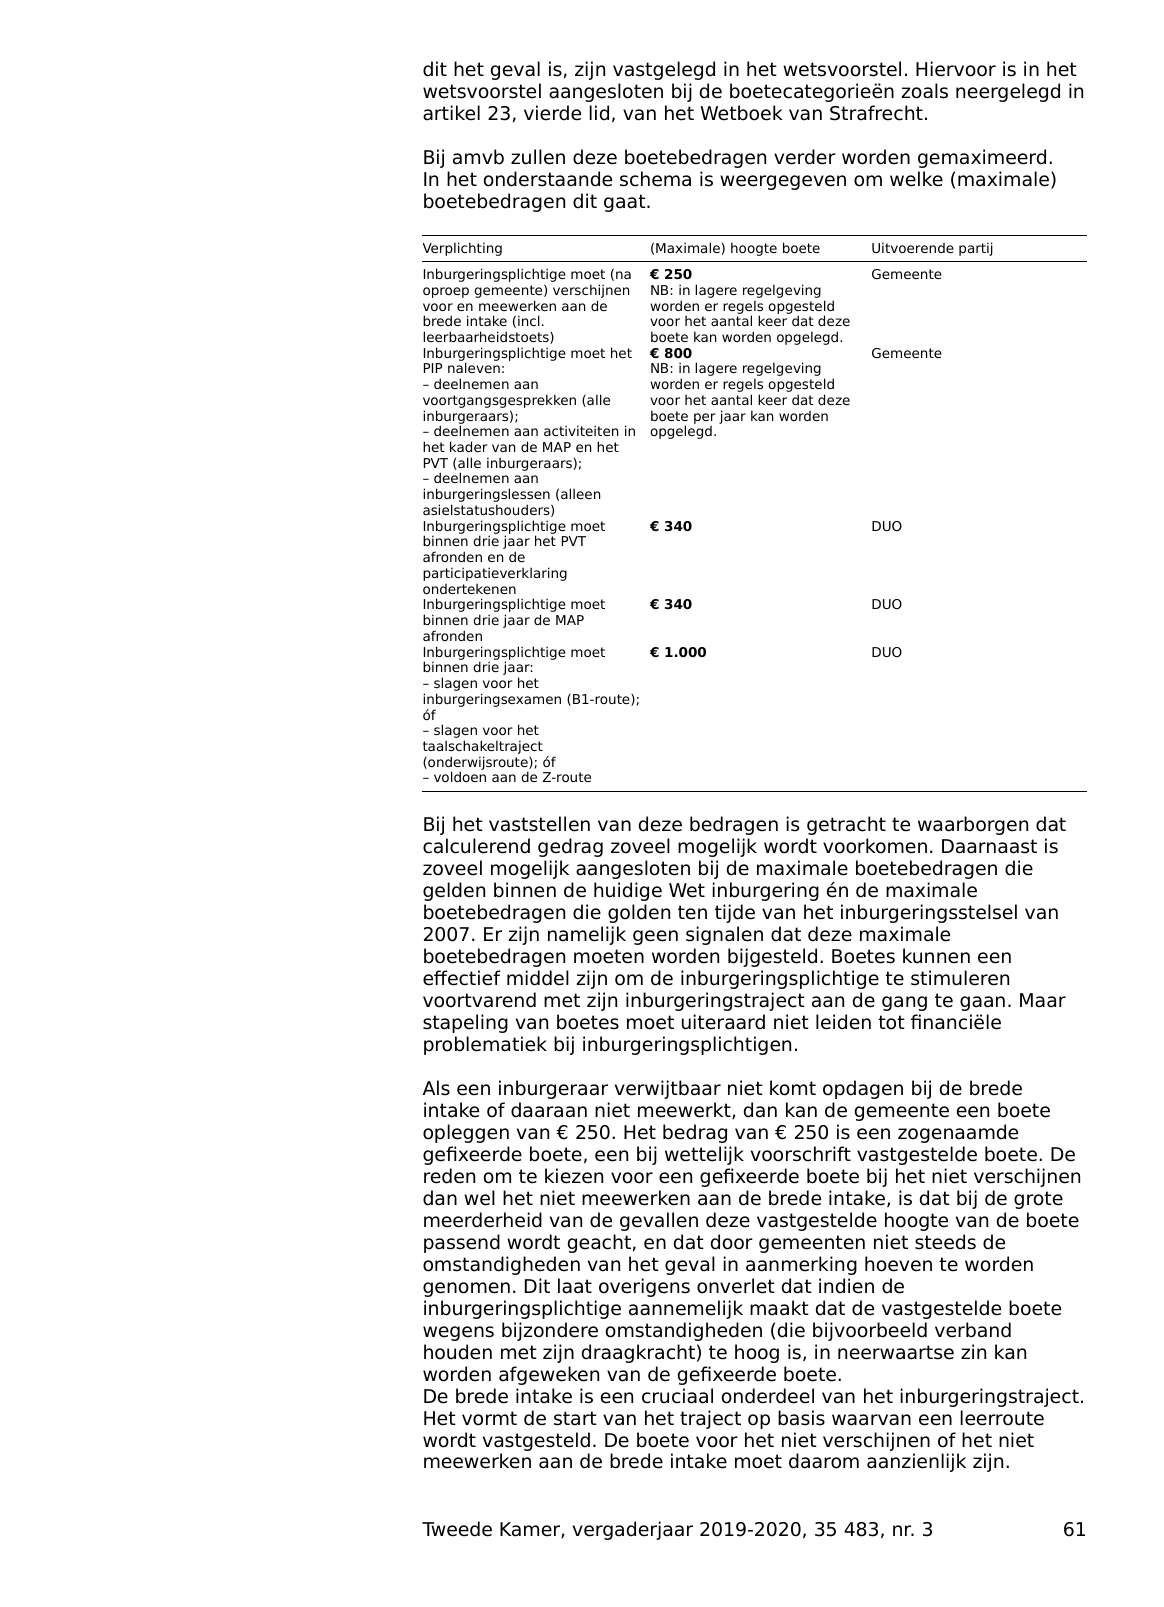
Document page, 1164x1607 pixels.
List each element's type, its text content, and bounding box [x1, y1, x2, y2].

table_cell Gemeente [865, 262, 1087, 346]
table_cell Inburgeringsplichtige moet binnen drie jaar: – slagen voor het inburgeringsexamen (B1-route); óf – slagen voor het taalschakeltraject (onderwijsroute); óf – voldoen aan de Z-route [422, 644, 644, 791]
text Bij het vaststellen van deze bedragen is getracht te waarborgen dat calculerend gedrag zoveel mogelijk wordt voorkomen. Daarnaast is zoveel mogelijk aangesloten bij de maximale boetebedragen die gelden binnen de huidige Wet inburgering én de maximale boetebedragen die golden ten tijde van het inburgeringsstelsel van 2007. Er zijn namelijk geen signalen dat deze maximale boetebedragen moeten worden bijgesteld. Boetes kunnen een effectief middel zijn om de inburgeringsplichtige te stimuleren voortvarend met zijn inburgeringstraject aan de gang te gaan. Maar stapeling van boetes moet uiteraard niet leiden tot financiële problematiek bij inburgeringsplichtigen. [422, 814, 1087, 1056]
table_header (Maximale) hoogte boete [644, 236, 865, 261]
text De brede intake is een cruciaal onderdeel van het inburgeringstraject. Het vormt de start van het traject op basis waarvan een leerroute wordt vastgesteld. De boete voor het niet verschijnen of het niet meewerken aan de brede intake moet daarom aanzienlijk zijn. [422, 1386, 1087, 1473]
table_cell € 250 NB: in lagere regelgeving worden er regels opgesteld voor het aantal keer dat deze boete kan worden opgelegd. [644, 262, 865, 346]
table_cell DUO [865, 644, 1087, 791]
table_cell Inburgeringsplichtige moet binnen drie jaar de MAP afronden [422, 597, 644, 644]
table_cell € 340 [644, 519, 865, 597]
text Als een inburgeraar verwijtbaar niet komt opdagen bij de brede intake of daaraan niet meewerkt, dan kan de gemeente een boete opleggen van € 250. Het bedrag van € 250 is een zogenaamde gefixeerde boete, een bij wettelijk voorschrift vastgestelde boete. De reden om te kiezen voor een gefixeerde boete bij het niet verschijnen dan wel het niet meewerken aan de brede intake, is dat bij de grote meerderheid van de gevallen deze vastgestelde hoogte van de boete passend wordt geacht, en dat door gemeenten niet steeds de omstandigheden van het geval in aanmerking hoeven te worden genomen. Dit laat overigens onverlet dat indien de inburgeringsplichtige aannemelijk maakt dat de vastgestelde boete wegens bijzondere omstandigheden (die bijvoorbeeld verband houden met zijn draagkracht) te hoog is, in neerwaartse zin kan worden afgeweken van de gefixeerde boete. [422, 1078, 1087, 1386]
table_cell € 340 [644, 597, 865, 644]
table_cell € 1.000 [644, 644, 865, 791]
table_cell DUO [865, 519, 1087, 597]
table_header Verplichting [422, 236, 644, 261]
table_cell € 800 NB: in lagere regelgeving worden er regels opgesteld voor het aantal keer dat deze boete per jaar kan worden opgelegd. [644, 346, 865, 518]
table_cell DUO [865, 597, 1087, 644]
text In het onderstaande schema is weergegeven om welke (maximale) boetebedragen dit gaat. [422, 169, 1087, 213]
table_cell Gemeente [865, 346, 1087, 518]
table_cell Inburgeringsplichtige moet (na oproep gemeente) verschijnen voor en meewerken aan de brede intake (incl. leerbaarheidstoets) [422, 262, 644, 346]
table_header Uitvoerende partij [865, 236, 1087, 261]
text dit het geval is, zijn vastgelegd in het wetsvoorstel. Hiervoor is in het wetsvoorstel aangesloten bij de boetecategorieën zoals neergelegd in artikel 23, vierde lid, van het Wetboek van Strafrecht. [422, 59, 1087, 125]
table_cell Inburgeringsplichtige moet binnen drie jaar het PVT afronden en de participatieverklaring ondertekenen [422, 519, 644, 597]
text Bij amvb zullen deze boetebedragen verder worden gemaximeerd. [422, 147, 1087, 169]
table_cell Inburgeringsplichtige moet het PIP naleven: – deelnemen aan voortgangsgesprekken (alle inburgeraars); – deelnemen aan activiteiten in het kader van de MAP en het PVT (alle inburgeraars); – deelnemen aan inburgeringslessen (alleen asielstatushouders) [422, 346, 644, 518]
